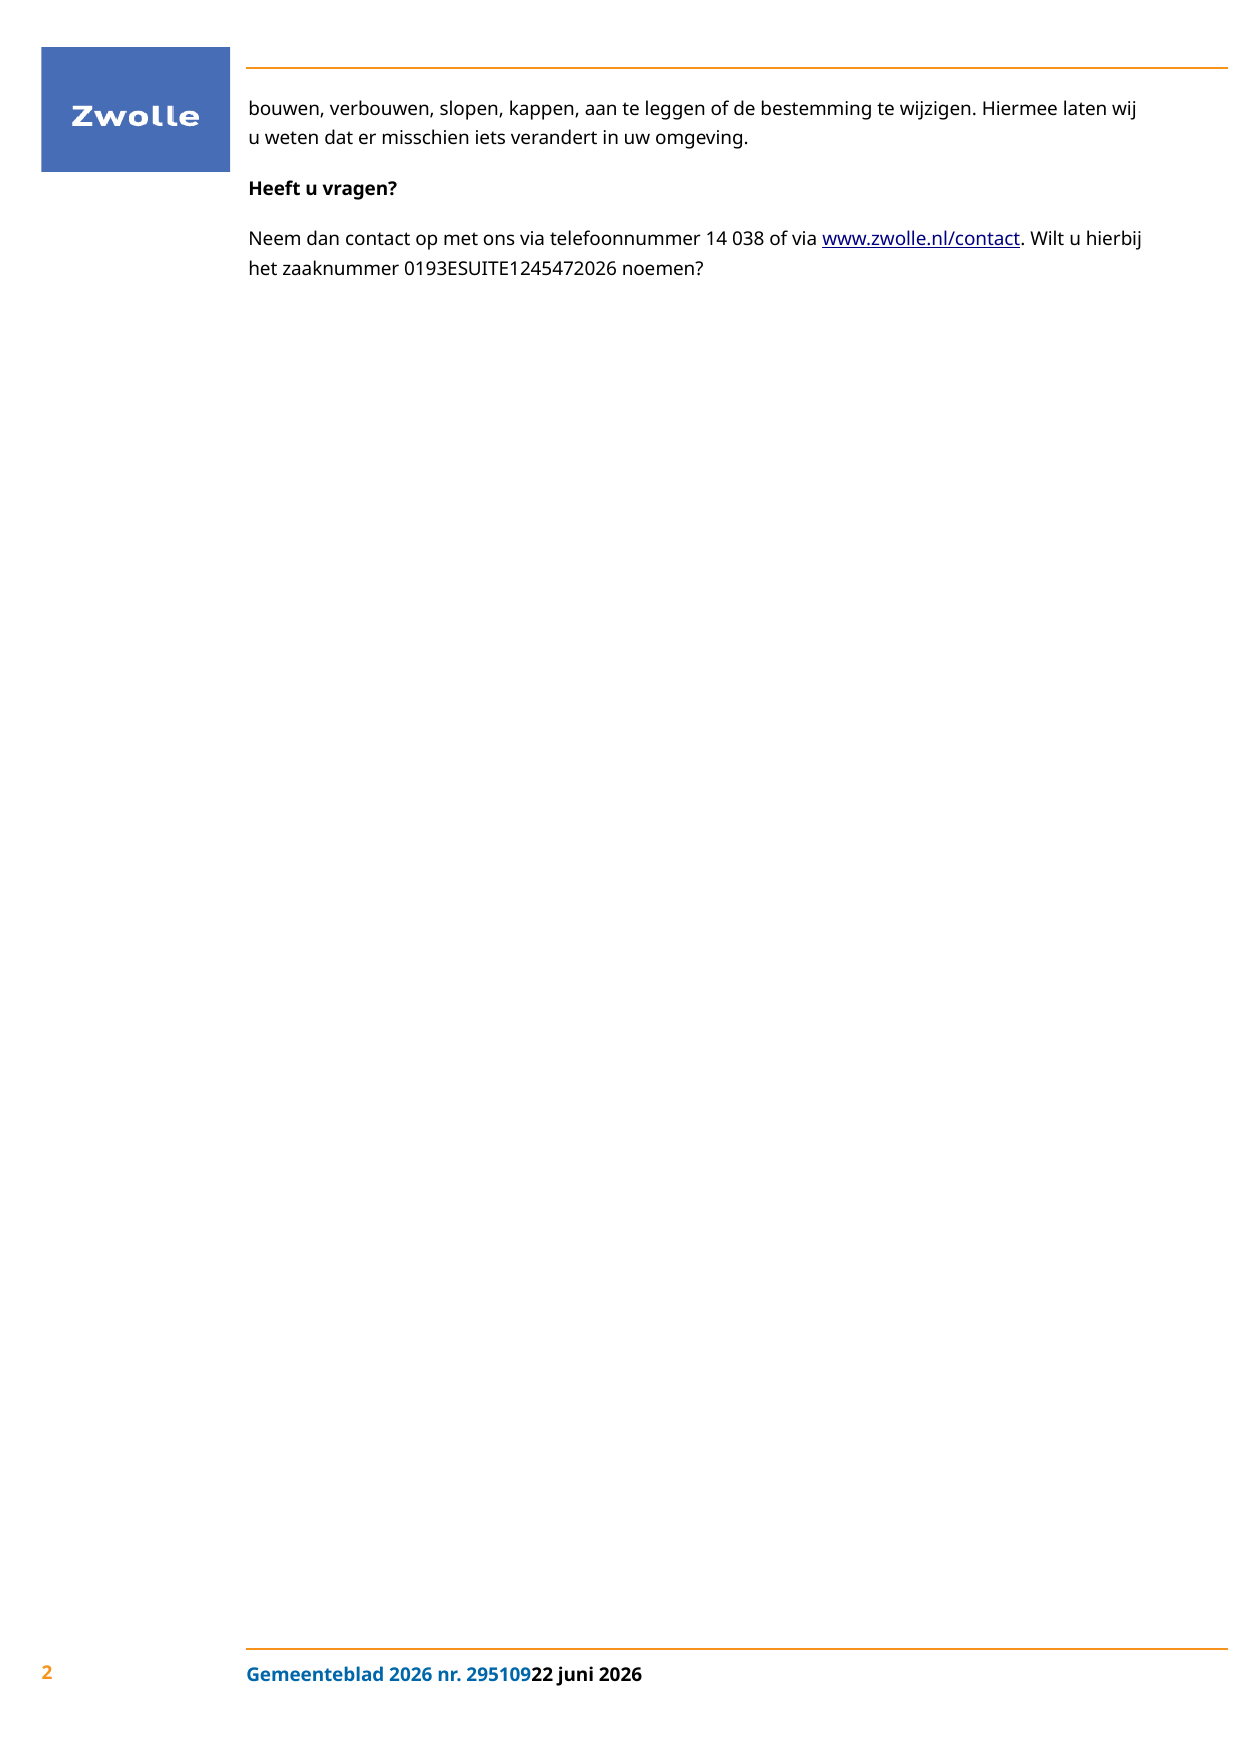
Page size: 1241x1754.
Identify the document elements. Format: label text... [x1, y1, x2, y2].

picture [41, 47, 231, 172]
text Neem dan contact op met ons via telefoonnummer 14 038 of via www.zwolle.nl/contact. Wilt u hierbij het zaaknummer 0193ESUITE1245472026 noemen? [248, 225, 1152, 281]
text Heeft u vragen? [248, 175, 1152, 201]
text bouwen, verbouwen, slopen, kappen, aan te leggen of de bestemming te wijzigen. Hiermee laten wij u weten dat er misschien iets verandert in uw omgeving. [248, 95, 1152, 150]
